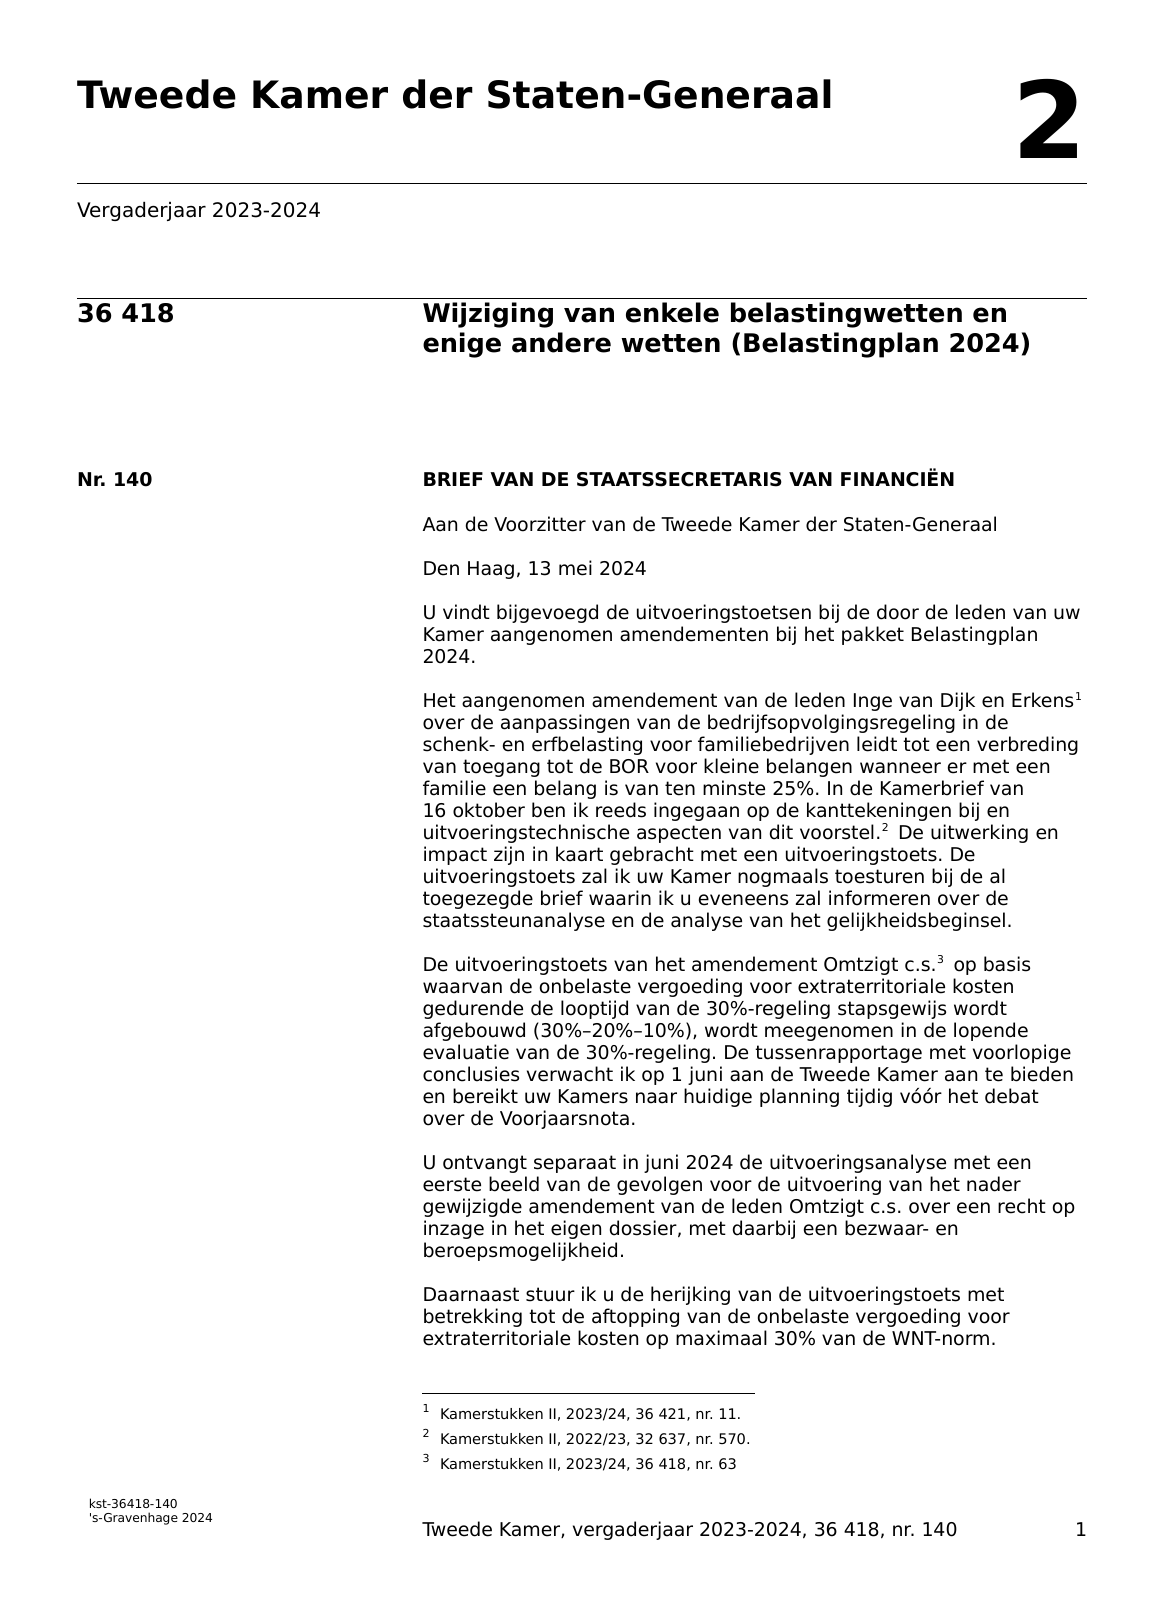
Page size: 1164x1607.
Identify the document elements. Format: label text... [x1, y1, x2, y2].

text Het aangenomen amendement van de leden Inge van Dijk en Erkens over de aanpassingen van de bedrijfsopvolgingsregeling in de schenk- en erfbelasting voor familiebedrijven leidt tot een verbreding van toegang tot de BOR voor kleine belangen wanneer er met een familie een belang is van ten minste 25%. In de Kamerbrief van 16 oktober ben ik reeds ingegaan op de kanttekeningen bij en uitvoeringstechnische aspecten van dit voorstel. De uitwerking en impact zijn in kaart gebracht met een uitvoeringstoets. De uitvoeringstoets zal ik uw Kamer nogmaals toesturen bij de al toegezegde brief waarin ik u eveneens zal informeren over de staatssteunanalyse en de analyse van het gelijkheidsbeginsel. [422, 690, 1087, 932]
text kst-36418-140 [88, 1497, 323, 1511]
table_cell Vergaderjaar 2023-2024 [77, 184, 1087, 298]
text Aan de Voorzitter van de Tweede Kamer der Staten-Generaal [422, 513, 1087, 536]
subtitle 36 418 Wijziging van enkele belastingwetten en enige andere wetten (Belastingplan 2024) [77, 299, 1087, 358]
text U vindt bijgevoegd de uitvoeringstoetsen bij de door de leden van uw Kamer aangenomen amendementen bij het pakket Belastingplan 2024. [422, 602, 1087, 668]
subtitle Nr. 140 BRIEF VAN DE STAATSSECRETARIS VAN FINANCIËN [77, 469, 1087, 491]
text 's-Gravenhage 2024 [88, 1511, 323, 1525]
text U ontvangt separaat in juni 2024 de uitvoeringsanalyse met een eerste beeld van de gevolgen voor de uitvoering van het nader gewijzigde amendement van de leden Omtzigt c.s. over een recht op inzage in het eigen dossier, met daarbij een bezwaar- en beroepsmogelijkheid. [422, 1152, 1087, 1262]
table_header 2 [886, 59, 1087, 183]
text Kamerstukken II, 2022/23, 32 637, nr. 570. [422, 1427, 1087, 1449]
table_header Tweede Kamer der Staten-Generaal [77, 59, 886, 183]
text Daarnaast stuur ik u de herijking van de uitvoeringstoets met betrekking tot de aftopping van de onbelaste vergoeding voor extraterritoriale kosten op maximaal 30% van de WNT-norm. [422, 1284, 1087, 1350]
text Den Haag, 13 mei 2024 [422, 558, 1087, 580]
text Kamerstukken II, 2023/24, 36 418, nr. 63 [422, 1452, 1087, 1474]
text Kamerstukken II, 2023/24, 36 421, nr. 11. [422, 1402, 1087, 1424]
text De uitvoeringstoets van het amendement Omtzigt c.s. op basis waarvan de onbelaste vergoeding voor extraterritoriale kosten gedurende de looptijd van de 30%-regeling stapsgewijs wordt afgebouwd (30%–20%–10%), wordt meegenomen in de lopende evaluatie van de 30%-regeling. De tussenrapportage met voorlopige conclusies verwacht ik op 1 juni aan de Tweede Kamer aan te bieden en bereikt uw Kamers naar huidige planning tijdig vóór het debat over de Voorjaarsnota. [422, 954, 1087, 1130]
